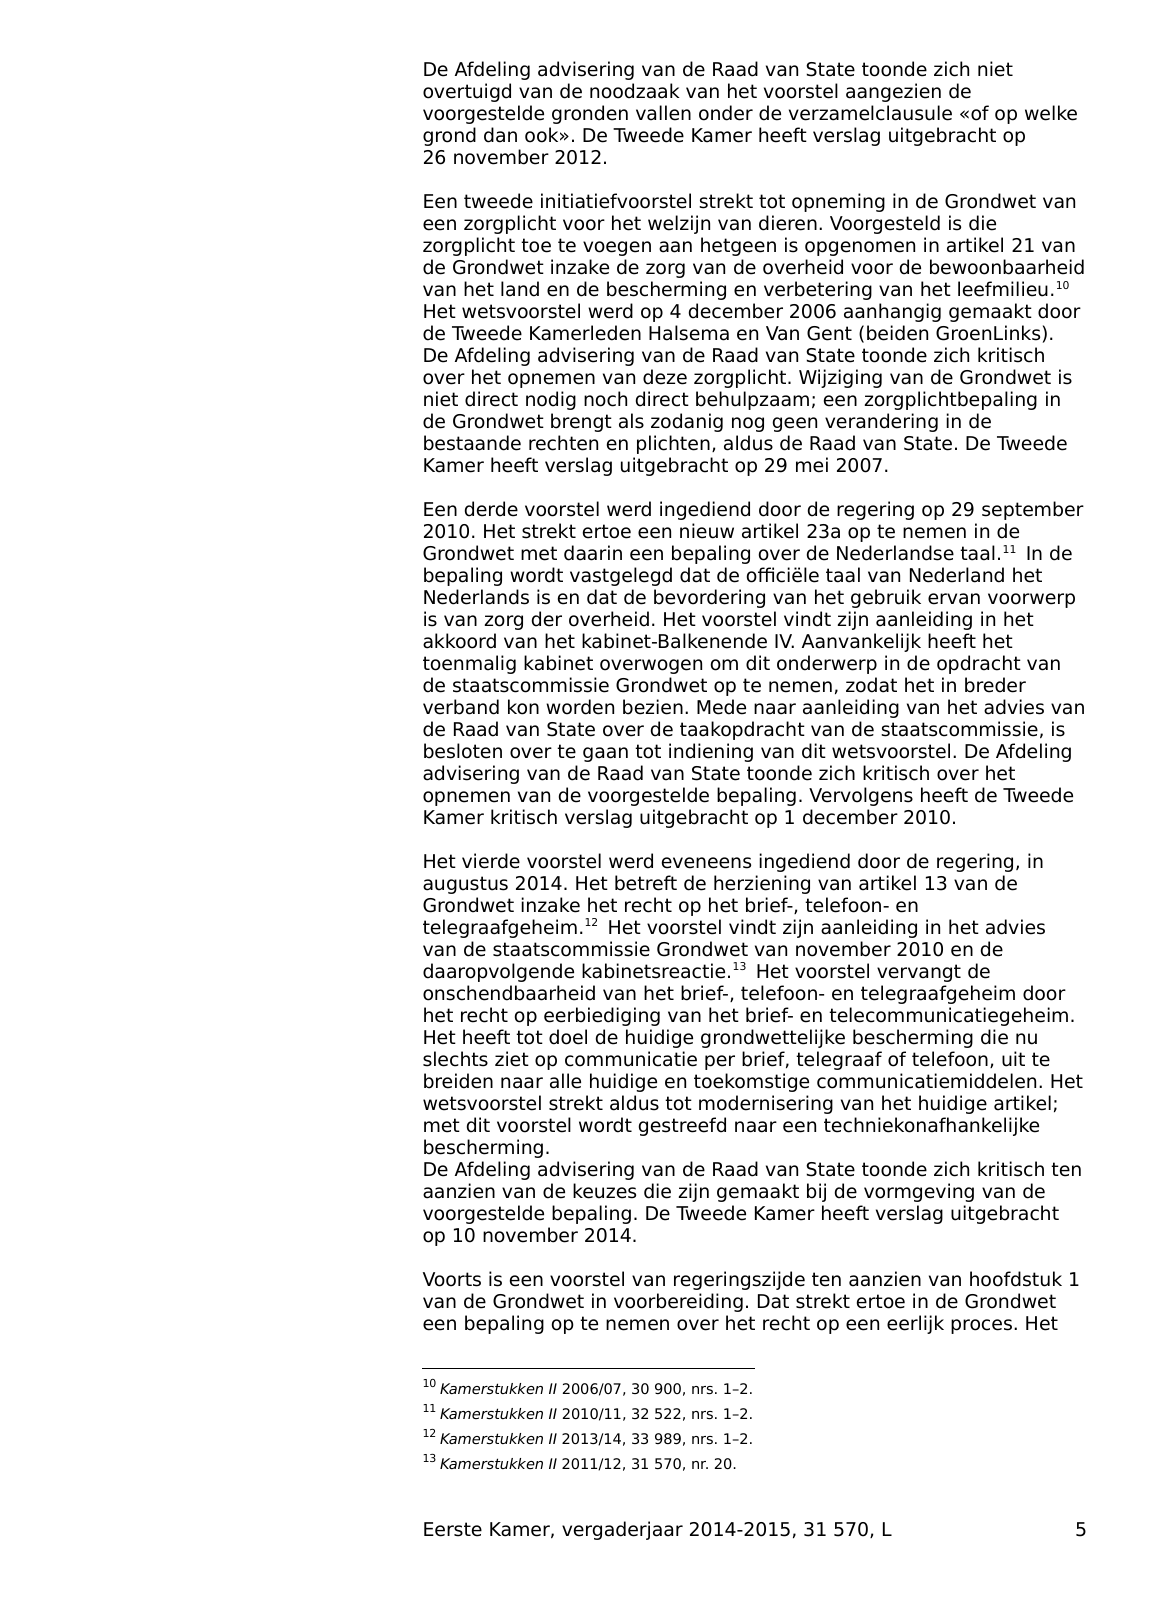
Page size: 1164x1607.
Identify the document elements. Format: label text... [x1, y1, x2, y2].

text De Afdeling advisering van de Raad van State toonde zich kritisch ten aanzien van de keuzes die zijn gemaakt bij de vormgeving van de voorgestelde bepaling. De Tweede Kamer heeft verslag uitgebracht op 10 november 2014. [422, 1159, 1087, 1247]
text Kamerstukken II 2011/12, 31 570, nr. 20. [422, 1452, 1087, 1474]
text Het vierde voorstel werd eveneens ingediend door de regering, in augustus 2014. Het betreft de herziening van artikel 13 van de Grondwet inzake het recht op het brief-, telefoon- en telegraafgeheim. Het voorstel vindt zijn aanleiding in het advies van de staatscommissie Grondwet van november 2010 en de daaropvolgende kabinetsreactie. Het voorstel vervangt de onschendbaarheid van het brief-, telefoon- en telegraafgeheim door het recht op eerbiediging van het brief- en telecommunicatiegeheim. Het heeft tot doel de huidige grondwettelijke bescherming die nu slechts ziet op communicatie per brief, telegraaf of telefoon, uit te breiden naar alle huidige en toekomstige communicatiemiddelen. Het wetsvoorstel strekt aldus tot modernisering van het huidige artikel; met dit voorstel wordt gestreefd naar een techniekonafhankelijke bescherming. [422, 851, 1087, 1159]
text Kamerstukken II 2010/11, 32 522, nrs. 1–2. [422, 1402, 1087, 1424]
text Een tweede initiatiefvoorstel strekt tot opneming in de Grondwet van een zorgplicht voor het welzijn van dieren. Voorgesteld is die zorgplicht toe te voegen aan hetgeen is opgenomen in artikel 21 van de Grondwet inzake de zorg van de overheid voor de bewoonbaarheid van het land en de bescherming en verbetering van het leefmilieu. Het wetsvoorstel werd op 4 december 2006 aanhangig gemaakt door de Tweede Kamerleden Halsema en Van Gent (beiden GroenLinks). [422, 191, 1087, 345]
text Kamerstukken II 2006/07, 30 900, nrs. 1–2. [422, 1377, 1087, 1399]
text Kamerstukken II 2013/14, 33 989, nrs. 1–2. [422, 1427, 1087, 1449]
text Voorts is een voorstel van regeringszijde ten aanzien van hoofdstuk 1 van de Grondwet in voorbereiding. Dat strekt ertoe in de Grondwet een bepaling op te nemen over het recht op een eerlijk proces. Het [422, 1269, 1087, 1335]
text De Afdeling advisering van de Raad van State toonde zich niet overtuigd van de noodzaak van het voorstel aangezien de voorgestelde gronden vallen onder de verzamelclausule «of op welke grond dan ook». De Tweede Kamer heeft verslag uitgebracht op 26 november 2012. [422, 59, 1087, 169]
text Een derde voorstel werd ingediend door de regering op 29 september 2010. Het strekt ertoe een nieuw artikel 23a op te nemen in de Grondwet met daarin een bepaling over de Nederlandse taal. In de bepaling wordt vastgelegd dat de officiële taal van Nederland het Nederlands is en dat de bevordering van het gebruik ervan voorwerp is van zorg der overheid. Het voorstel vindt zijn aanleiding in het akkoord van het kabinet-Balkenende IV. Aanvankelijk heeft het toenmalig kabinet overwogen om dit onderwerp in de opdracht van de staatscommissie Grondwet op te nemen, zodat het in breder verband kon worden bezien. Mede naar aanleiding van het advies van de Raad van State over de taakopdracht van de staatscommissie, is besloten over te gaan tot indiening van dit wetsvoorstel. De Afdeling advisering van de Raad van State toonde zich kritisch over het opnemen van de voorgestelde bepaling. Vervolgens heeft de Tweede Kamer kritisch verslag uitgebracht op 1 december 2010. [422, 499, 1087, 829]
text De Afdeling advisering van de Raad van State toonde zich kritisch over het opnemen van deze zorgplicht. Wijziging van de Grondwet is niet direct nodig noch direct behulpzaam; een zorgplichtbepaling in de Grondwet brengt als zodanig nog geen verandering in de bestaande rechten en plichten, aldus de Raad van State. De Tweede Kamer heeft verslag uitgebracht op 29 mei 2007. [422, 345, 1087, 477]
